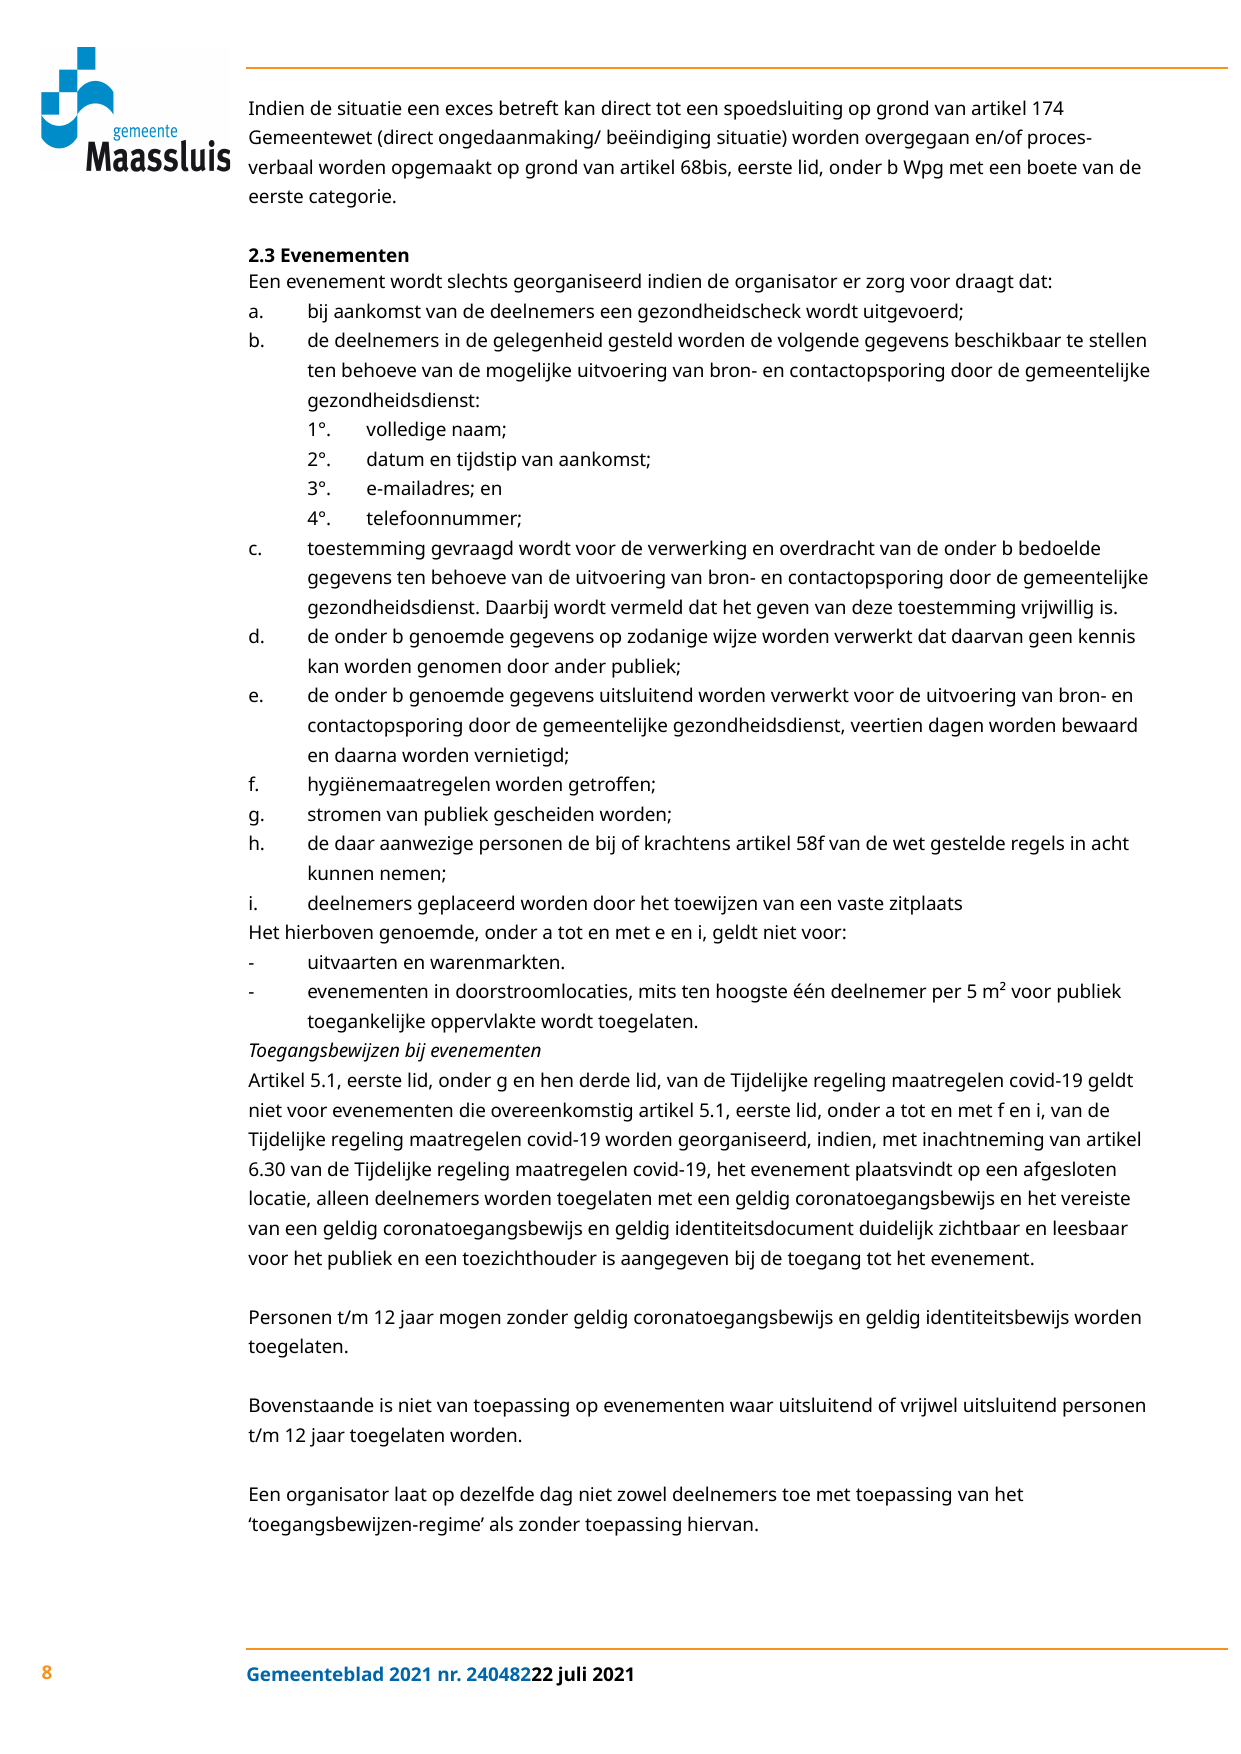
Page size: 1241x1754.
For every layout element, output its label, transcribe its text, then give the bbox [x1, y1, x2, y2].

list de onder b genoemde gegevens op zodanige wijze worden verwerkt dat daarvan geen kennis kan worden genomen door ander publiek; [248, 623, 1152, 679]
list de deelnemers in de gelegenheid gesteld worden de volgende gegevens beschikbaar te stellen ten behoeve van de mogelijke uitvoering van bron- en contactopsporing door de gemeentelijke gezondheidsdienst: [248, 328, 1152, 412]
list e-mailadres; en [307, 476, 1152, 501]
picture [41, 47, 77, 92]
picture [41, 47, 231, 172]
list hygiënemaatregelen worden getroffen; [248, 771, 1152, 797]
list datum en tijdstip van aankomst; [307, 446, 1152, 472]
list evenementen in doorstroomlocaties, mits ten hoogste één deelnemer per 5 m² voor publiek toegankelijke oppervlakte wordt toegelaten. [248, 978, 1152, 1034]
text Personen t/m 12 jaar mogen zonder geldig coronatoegangsbewijs en geldig identiteitsbewijs worden toegelaten. [248, 1304, 1152, 1359]
list de daar aanwezige personen de bij of krachtens artikel 58f van de wet gestelde regels in acht kunnen nemen; [248, 831, 1152, 886]
text Toegangsbewijzen bij evenementen [248, 1038, 1152, 1063]
list de onder b genoemde gegevens uitsluitend worden verwerkt voor de uitvoering van bron- en contactopsporing door de gemeentelijke gezondheidsdienst, veertien dagen worden bewaard en daarna worden vernietigd; [248, 683, 1152, 767]
text Artikel 5.1, eerste lid, onder g en hen derde lid, van de Tijdelijke regeling maatregelen covid-19 geldt niet voor evenementen die overeenkomstig artikel 5.1, eerste lid, onder a tot en met f en i, van de Tijdelijke regeling maatregelen covid-19 worden georganiseerd, indien, met inachtneming van artikel 6.30 van de Tijdelijke regeling maatregelen covid-19, het evenement plaatsvindt op een afgesloten locatie, alleen deelnemers worden toegelaten met een geldig coronatoegangsbewijs en het vereiste van een geldig coronatoegangsbewijs en geldig identiteitsdocument duidelijk zichtbaar en leesbaar voor het publiek en een toezichthouder is aangegeven bij de toegang tot het evenement. [248, 1067, 1152, 1270]
text Indien de situatie een exces betreft kan direct tot een spoedsluiting op grond van artikel 174 Gemeentewet (direct ongedaanmaking/ beëindiging situatie) worden overgegaan en/of proces-verbaal worden opgemaakt op grond van artikel 68bis, eerste lid, onder b Wpg met een boete van de eerste categorie. [248, 95, 1152, 209]
text Een evenement wordt slechts georganiseerd indien de organisator er zorg voor draagt dat: [248, 268, 1152, 294]
text Een organisator laat op dezelfde dag niet zowel deelnemers toe met toepassing van het ‘toegangsbewijzen-regime’ als zonder toepassing hiervan. [248, 1481, 1152, 1537]
list stromen van publiek gescheiden worden; [248, 801, 1152, 827]
list deelnemers geplaceerd worden door het toewijzen van een vaste zitplaats [248, 890, 1152, 915]
list bij aankomst van de deelnemers een gezondheidscheck wordt uitgevoerd; [248, 298, 1152, 324]
list toestemming gevraagd wordt voor de verwerking en overdracht van de onder b bedoelde gegevens ten behoeve van de uitvoering van bron- en contactopsporing door de gemeentelijke gezondheidsdienst. Daarbij wordt vermeld dat het geven van deze toestemming vrijwillig is. [248, 535, 1152, 619]
text Het hierboven genoemde, onder a tot en met e en i, geldt niet voor: [248, 919, 1152, 945]
list uitvaarten en warenmarkten. [248, 949, 1152, 974]
text Bovenstaande is niet van toepassing op evenementen waar uitsluitend of vrijwel uitsluitend personen t/m 12 jaar toegelaten worden. [248, 1393, 1152, 1448]
list volledige naam; [307, 416, 1152, 442]
list telefoonnummer; [307, 505, 1152, 531]
text 2.3 Evenementen [248, 243, 1152, 268]
